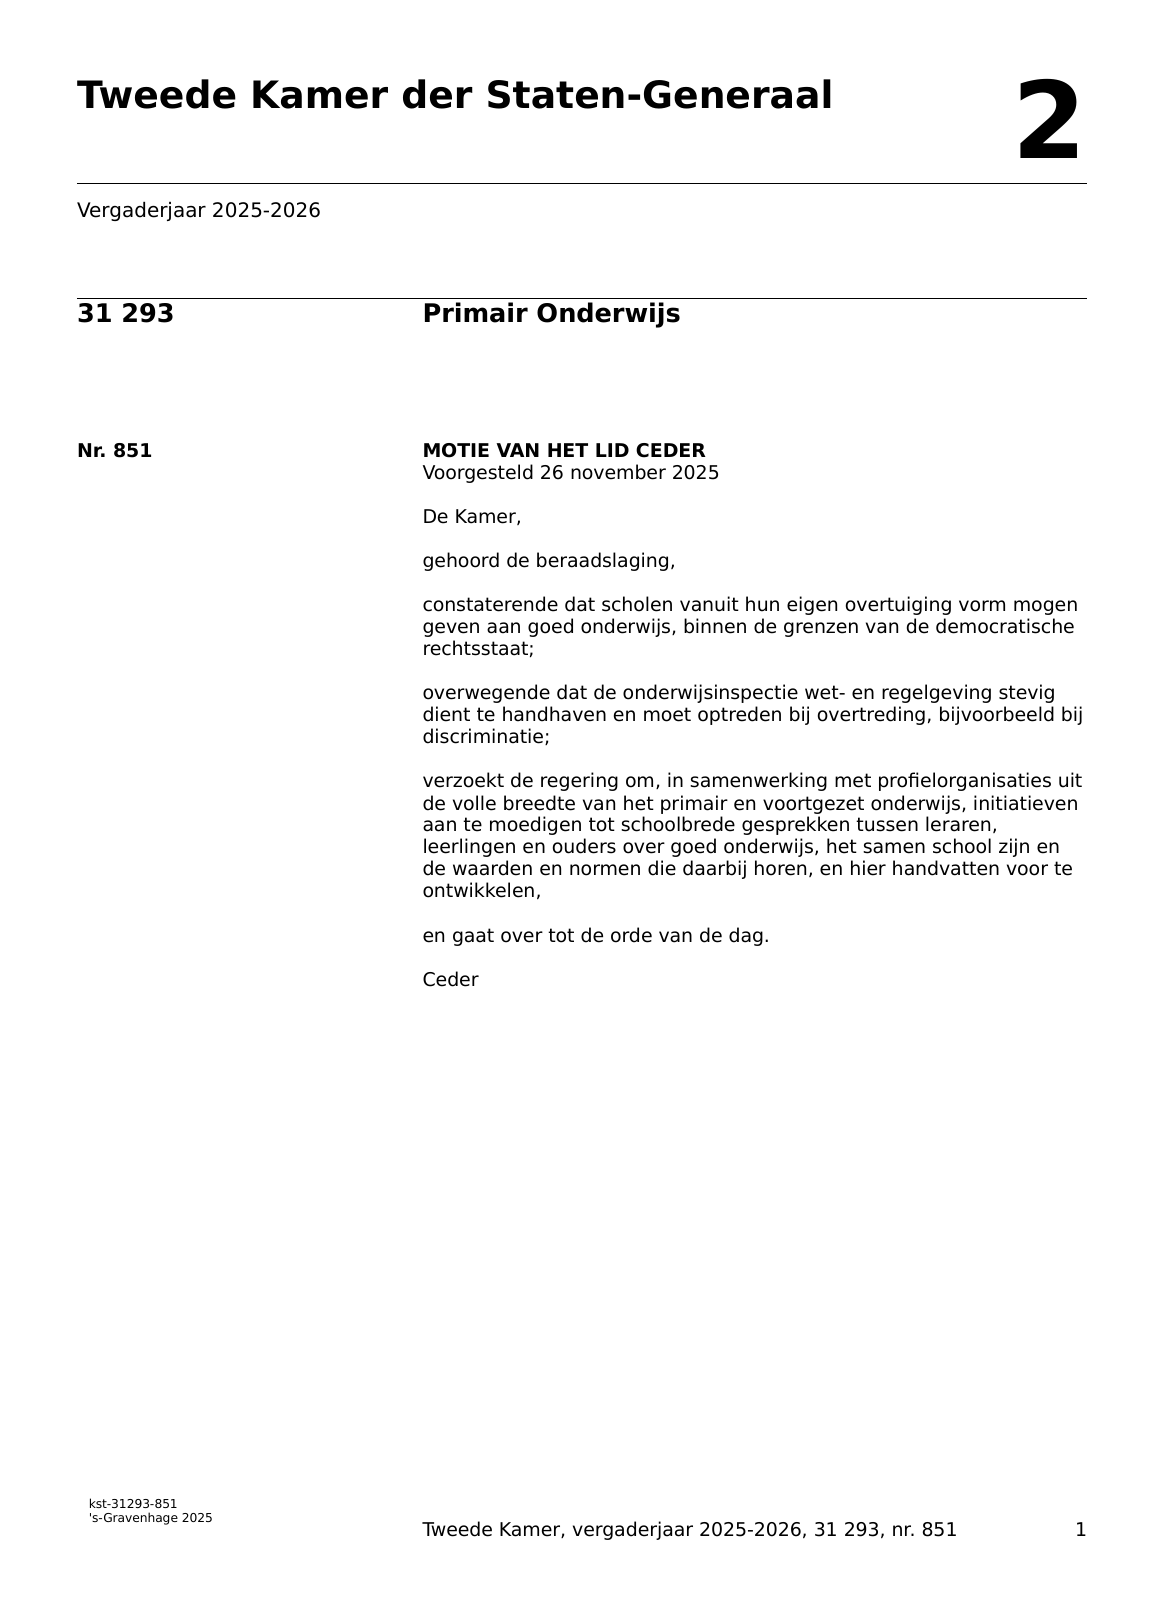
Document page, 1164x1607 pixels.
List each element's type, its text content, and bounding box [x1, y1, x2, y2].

table_cell Vergaderjaar 2025-2026 [77, 184, 1087, 298]
text kst-31293-851 [88, 1497, 323, 1511]
text Voorgesteld 26 november 2025 [422, 462, 1087, 484]
text De Kamer, [422, 506, 1087, 528]
text 's-Gravenhage 2025 [88, 1511, 323, 1525]
text overwegende dat de onderwijsinspectie wet- en regelgeving stevig dient te handhaven en moet optreden bij overtreding, bijvoorbeeld bij discriminatie; [422, 682, 1087, 748]
text gehoord de beraadslaging, [422, 550, 1087, 572]
subtitle Nr. 851 MOTIE VAN HET LID CEDER [77, 440, 1087, 462]
table_header 2 [886, 59, 1087, 183]
text Ceder [422, 969, 1087, 991]
text en gaat over tot de orde van de dag. [422, 924, 1087, 946]
subtitle 31 293 Primair Onderwijs [77, 299, 1087, 329]
text constaterende dat scholen vanuit hun eigen overtuiging vorm mogen geven aan goed onderwijs, binnen de grenzen van de democratische rechtsstaat; [422, 594, 1087, 660]
table_header Tweede Kamer der Staten-Generaal [77, 59, 886, 183]
text verzoekt de regering om, in samenwerking met profielorganisaties uit de volle breedte van het primair en voortgezet onderwijs, initiatieven aan te moedigen tot schoolbrede gesprekken tussen leraren, leerlingen en ouders over goed onderwijs, het samen school zijn en de waarden en normen die daarbij horen, en hier handvatten voor te ontwikkelen, [422, 770, 1087, 902]
